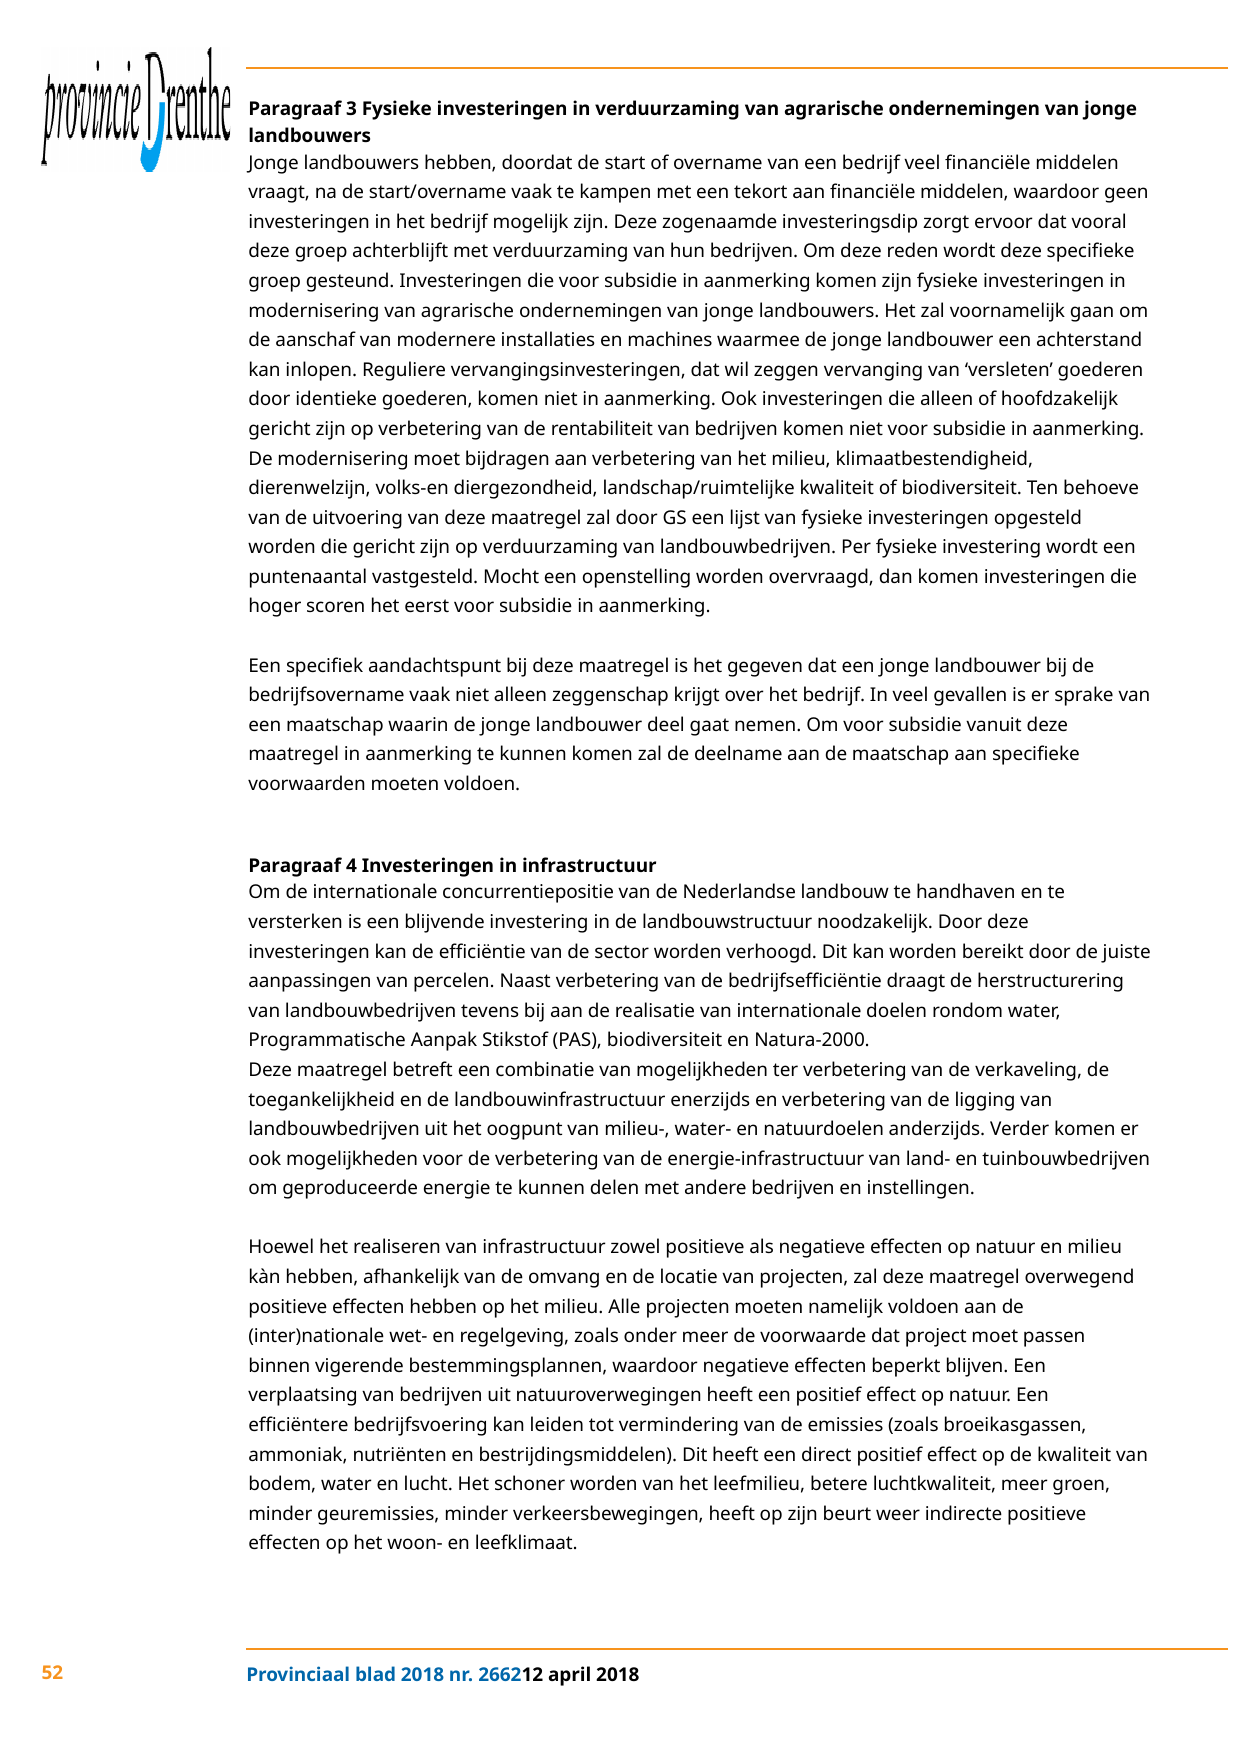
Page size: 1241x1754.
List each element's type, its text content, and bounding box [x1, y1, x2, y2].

picture [41, 47, 231, 172]
text Om de internationale concurrentiepositie van de Nederlandse landbouw te handhaven en te versterken is een blijvende investering in de landbouwstructuur noodzakelijk. Door deze investeringen kan de efficiëntie van de sector worden verhoogd. Dit kan worden bereikt door de juiste aanpassingen van percelen. Naast verbetering van de bedrijfsefficiëntie draagt de herstructurering van landbouwbedrijven tevens bij aan de realisatie van internationale doelen rondom water, Programmatische Aanpak Stikstof (PAS), biodiversiteit en Natura-2000. [248, 879, 1152, 1052]
text Deze maatregel betreft een combinatie van mogelijkheden ter verbetering van de verkaveling, de toegankelijkheid en de landbouwinfrastructuur enerzijds en verbetering van de ligging van landbouwbedrijven uit het oogpunt van milieu-, water- en natuurdoelen anderzijds. Verder komen er ook mogelijkheden voor de verbetering van de energie-infrastructuur van land- en tuinbouwbedrijven om geproduceerde energie te kunnen delen met andere bedrijven en instellingen. [248, 1056, 1152, 1200]
text Paragraaf 3 Fysieke investeringen in verduurzaming van agrarische ondernemingen van jonge landbouwers [248, 95, 1152, 149]
text Jonge landbouwers hebben, doordat de start of overname van een bedrijf veel financiële middelen vraagt, na de start/overname vaak te kampen met een tekort aan financiële middelen, waardoor geen investeringen in het bedrijf mogelijk zijn. Deze zogenaamde investeringsdip zorgt ervoor dat vooral deze groep achterblijft met verduurzaming van hun bedrijven. Om deze reden wordt deze specifieke groep gesteund. Investeringen die voor subsidie in aanmerking komen zijn fysieke investeringen in modernisering van agrarische ondernemingen van jonge landbouwers. Het zal voornamelijk gaan om de aanschaf van modernere installaties en machines waarmee de jonge landbouwer een achterstand kan inlopen. Reguliere vervangingsinvesteringen, dat wil zeggen vervanging van ‘versleten’ goederen door identieke goederen, komen niet in aanmerking. Ook investeringen die alleen of hoofdzakelijk gericht zijn op verbetering van de rentabiliteit van bedrijven komen niet voor subsidie in aanmerking. De modernisering moet bijdragen aan verbetering van het milieu, klimaatbestendigheid, dierenwelzijn, volks-en diergezondheid, landschap/ruimtelijke kwaliteit of biodiversiteit. Ten behoeve van de uitvoering van deze maatregel zal door GS een lijst van fysieke investeringen opgesteld worden die gericht zijn op verduurzaming van landbouwbedrijven. Per fysieke investering wordt een puntenaantal vastgesteld. Mocht een openstelling worden overvraagd, dan komen investeringen die hoger scoren het eerst voor subsidie in aanmerking. [248, 149, 1152, 618]
text Hoewel het realiseren van infrastructuur zowel positieve als negatieve effecten op natuur en milieu kàn hebben, afhankelijk van de omvang en de locatie van projecten, zal deze maatregel overwegend positieve effecten hebben op het milieu. Alle projecten moeten namelijk voldoen aan de (inter)nationale wet- en regelgeving, zoals onder meer de voorwaarde dat project moet passen binnen vigerende bestemmingsplannen, waardoor negatieve effecten beperkt blijven. Een verplaatsing van bedrijven uit natuuroverwegingen heeft een positief effect op natuur. Een efficiëntere bedrijfsvoering kan leiden tot vermindering van de emissies (zoals broeikasgassen, ammoniak, nutriënten en bestrijdingsmiddelen). Dit heeft een direct positief effect op de kwaliteit van bodem, water en lucht. Het schoner worden van het leefmilieu, betere luchtkwaliteit, meer groen, minder geuremissies, minder verkeersbewegingen, heeft op zijn beurt weer indirecte positieve effecten op het woon- en leefklimaat. [248, 1234, 1152, 1555]
text Een specifiek aandachtspunt bij deze maatregel is het gegeven dat een jonge landbouwer bij de bedrijfsovername vaak niet alleen zeggenschap krijgt over het bedrijf. In veel gevallen is er sprake van een maatschap waarin de jonge landbouwer deel gaat nemen. Om voor subsidie vanuit deze maatregel in aanmerking te kunnen komen zal de deelname aan de maatschap aan specifieke voorwaarden moeten voldoen. [248, 652, 1152, 796]
text Paragraaf 4 Investeringen in infrastructuur [248, 850, 1152, 879]
